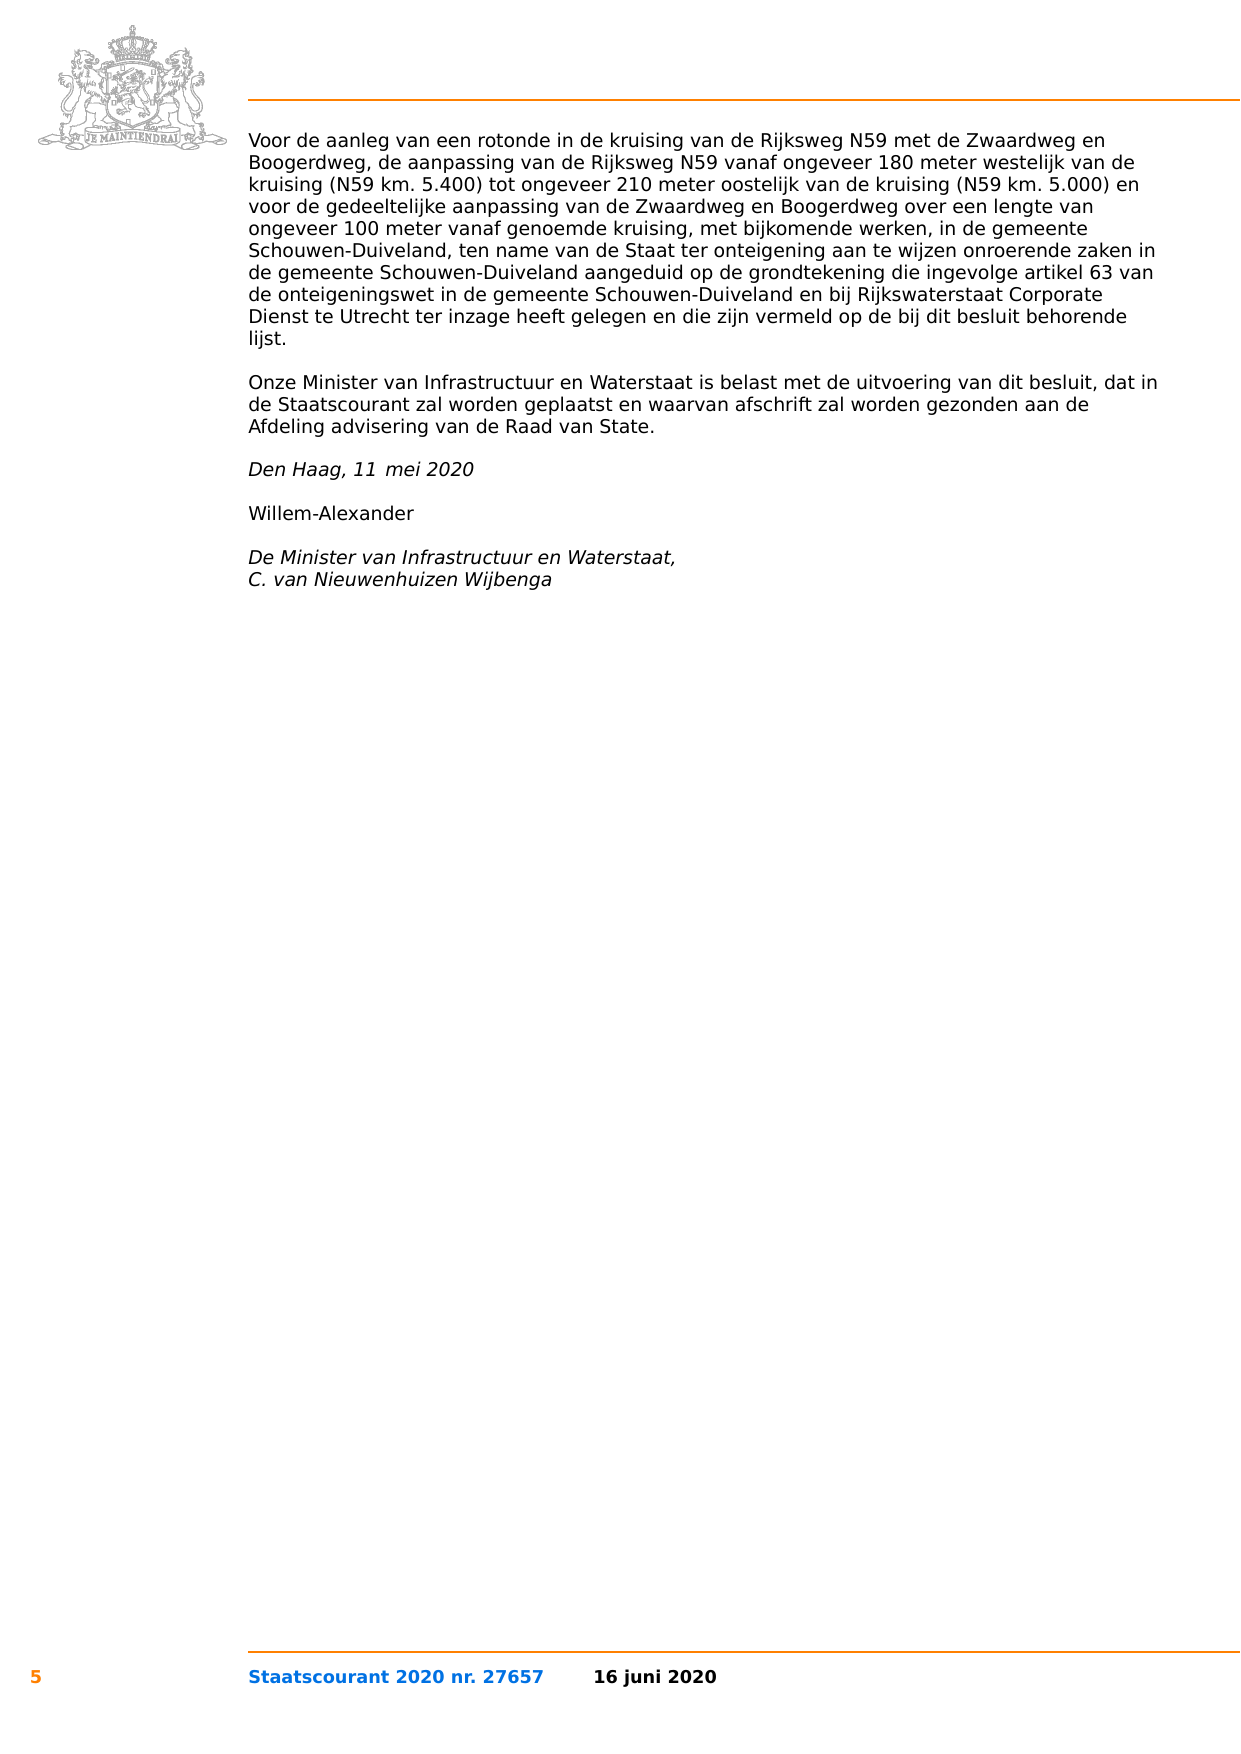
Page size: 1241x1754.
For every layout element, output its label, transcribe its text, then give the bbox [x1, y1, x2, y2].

text Onze Minister van Infrastructuur en Waterstaat is belast met de uitvoering van dit besluit, dat in de Staatscourant zal worden geplaatst en waarvan afschrift zal worden gezonden aan de Afdeling advisering van de Raad van State. [248, 372, 1163, 437]
text Voor de aanleg van een rotonde in de kruising van de Rijksweg N59 met de Zwaardweg en Boogerdweg, de aanpassing van de Rijksweg N59 vanaf ongeveer 180 meter westelijk van de kruising (N59 km. 5.400) tot ongeveer 210 meter oostelijk van de kruising (N59 km. 5.000) en voor de gedeeltelijke aanpassing van de Zwaardweg en Boogerdweg over een lengte van ongeveer 100 meter vanaf genoemde kruising, met bijkomende werken, in de gemeente Schouwen-Duiveland, ten name van de Staat ter onteigening aan te wijzen onroerende zaken in de gemeente Schouwen-Duiveland aangeduid op de grondtekening die ingevolge artikel 63 van de onteigeningswet in de gemeente Schouwen-Duiveland en bij Rijkswaterstaat Corporate Dienst te Utrecht ter inzage heeft gelegen en die zijn vermeld op de bij dit besluit behorende lijst. [248, 130, 1163, 350]
text Den Haag, 11 mei 2020 [248, 459, 1163, 481]
picture [38, 25, 227, 150]
text Willem-Alexander [248, 503, 1163, 525]
text De Minister van Infrastructuur en Waterstaat, C. van Nieuwenhuizen Wijbenga [248, 547, 1163, 591]
